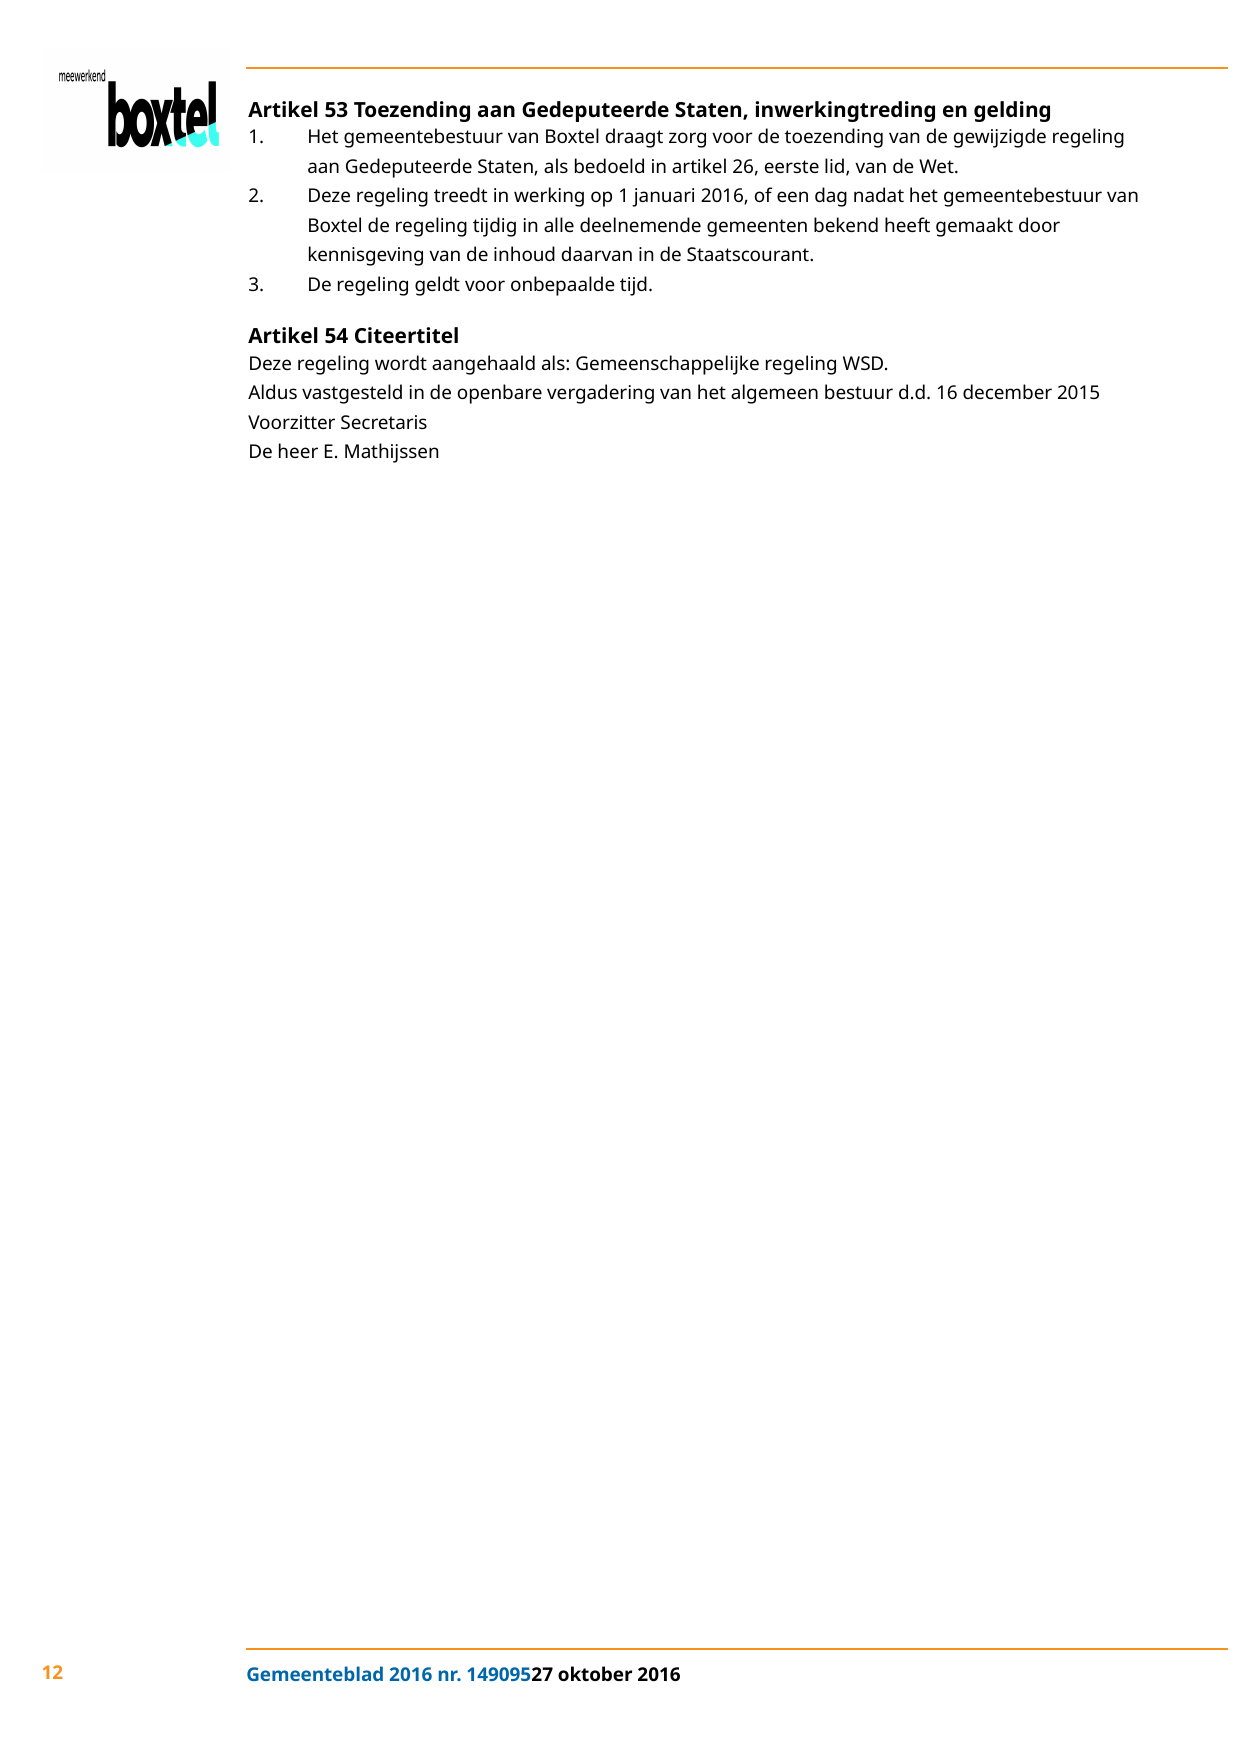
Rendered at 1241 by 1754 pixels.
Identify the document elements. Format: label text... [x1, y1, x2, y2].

picture [41, 47, 231, 172]
text Voorzitter Secretaris [248, 409, 1152, 435]
text Deze regeling wordt aangehaald als: Gemeenschappelijke regeling WSD. [248, 350, 1152, 376]
list De regeling geldt voor onbepaalde tijd. [248, 271, 1152, 297]
text De heer E. Mathijssen [248, 439, 1152, 464]
text Artikel 53 Toezending aan Gedeputeerde Staten, inwerkingtreding en gelding [248, 95, 1152, 123]
list Deze regeling treedt in werking op 1 januari 2016, of een dag nadat het gemeentebestuur van Boxtel de regeling tijdig in alle deelnemende gemeenten bekend heeft gemaakt door kennisgeving van de inhoud daarvan in de Staatscourant. [248, 182, 1152, 267]
text Artikel 54 Citeertitel [248, 322, 1152, 350]
list Het gemeentebestuur van Boxtel draagt zorg voor de toezending van de gewijzigde regeling aan Gedeputeerde Staten, als bedoeld in artikel 26, eerste lid, van de Wet. [248, 123, 1152, 178]
text Aldus vastgesteld in de openbare vergadering van het algemeen bestuur d.d. 16 december 2015 [248, 379, 1152, 405]
